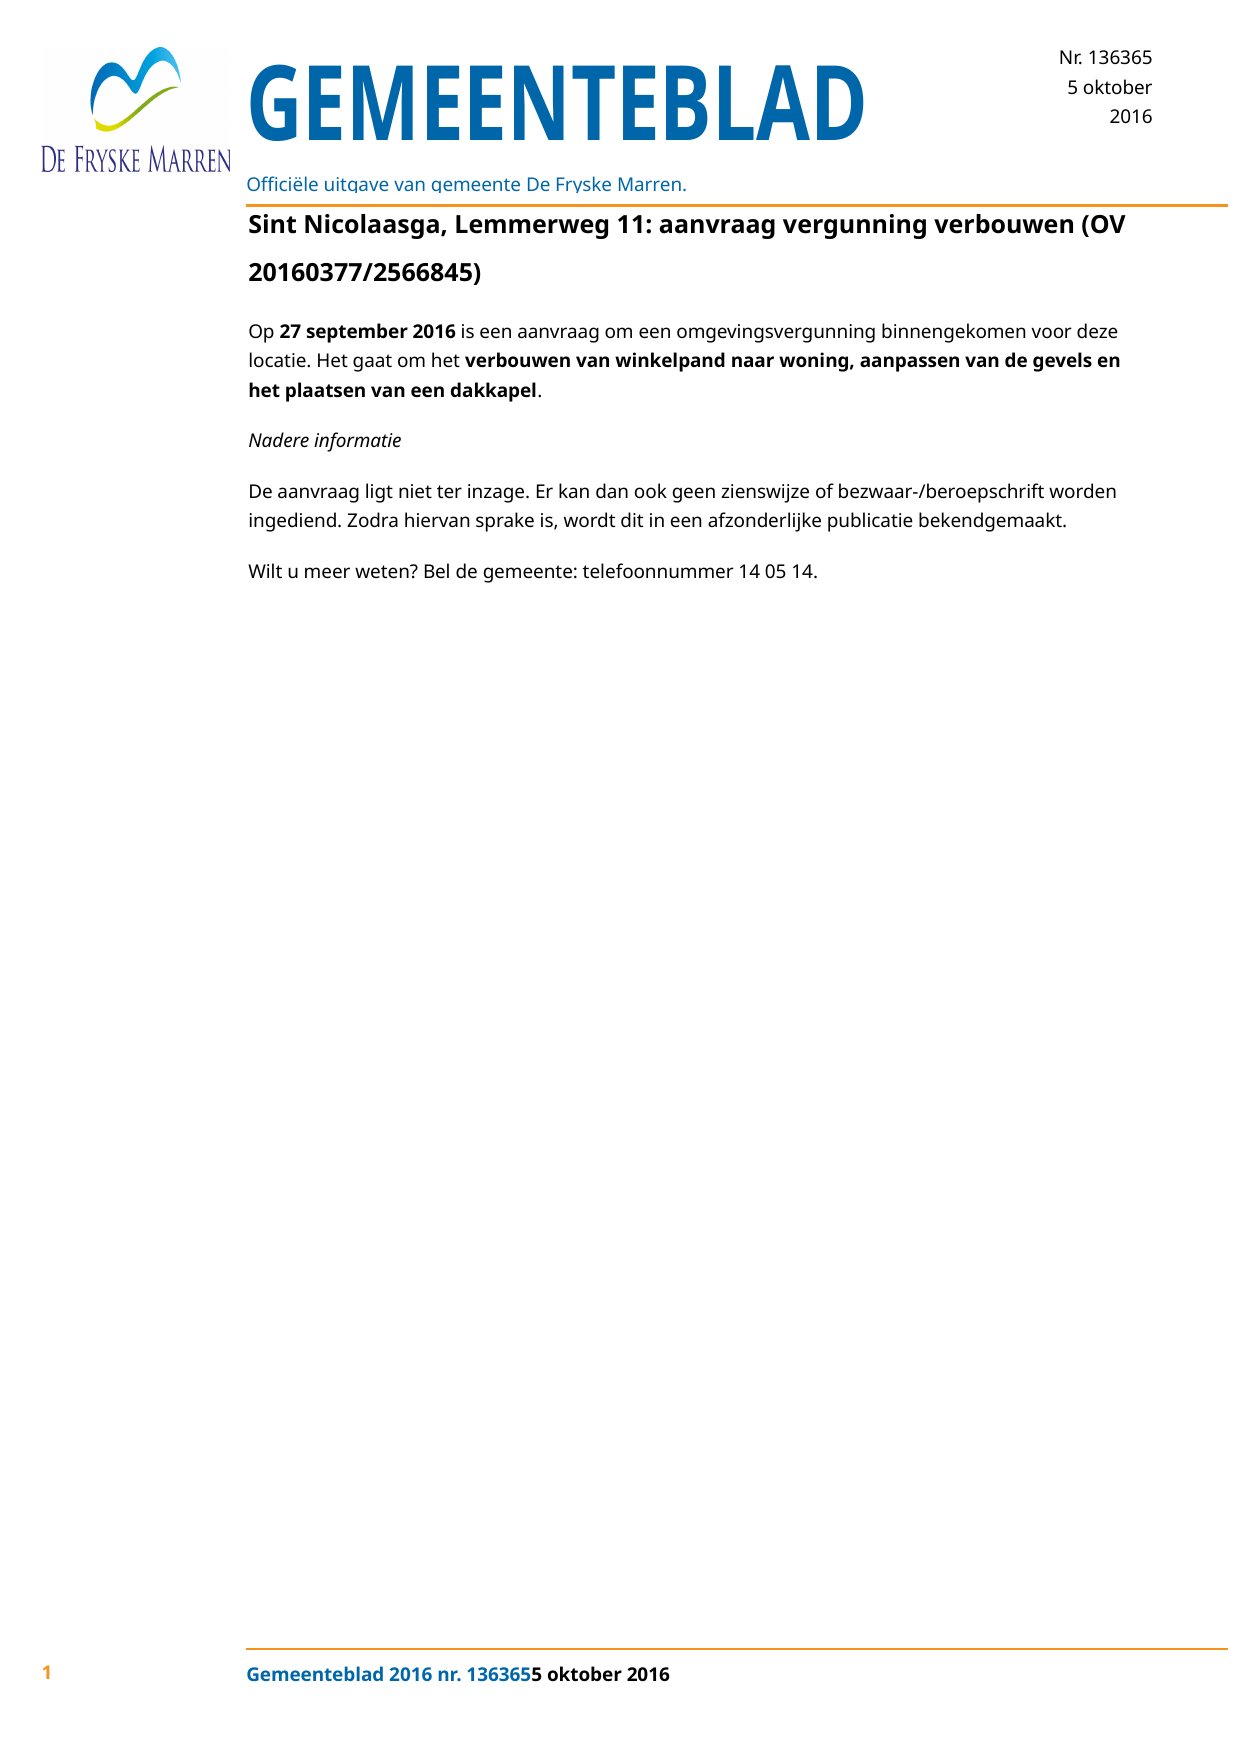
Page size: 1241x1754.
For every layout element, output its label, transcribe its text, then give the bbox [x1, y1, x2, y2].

text Op 27 september 2016 is een aanvraag om een omgevingsvergunning binnengekomen voor deze locatie. Het gaat om het verbouwen van winkelpand naar woning, aanpassen van de gevels en het plaatsen van een dakkapel. [248, 318, 1152, 403]
text Sint Nicolaasga, Lemmerweg 11: aanvraag vergunning verbouwen (OV 20160377/2566845) [248, 207, 1152, 288]
text Wilt u meer weten? Bel de gemeente: telefoonnummer 14 05 14. [248, 558, 1152, 584]
picture [41, 47, 231, 172]
text De aanvraag ligt niet ter inzage. Er kan dan ook geen zienswijze of bezwaar-/beroepschrift worden ingediend. Zodra hiervan sprake is, wordt dit in een afzonderlijke publicatie bekendgemaakt. [248, 478, 1152, 533]
text Nadere informatie [248, 427, 1152, 453]
